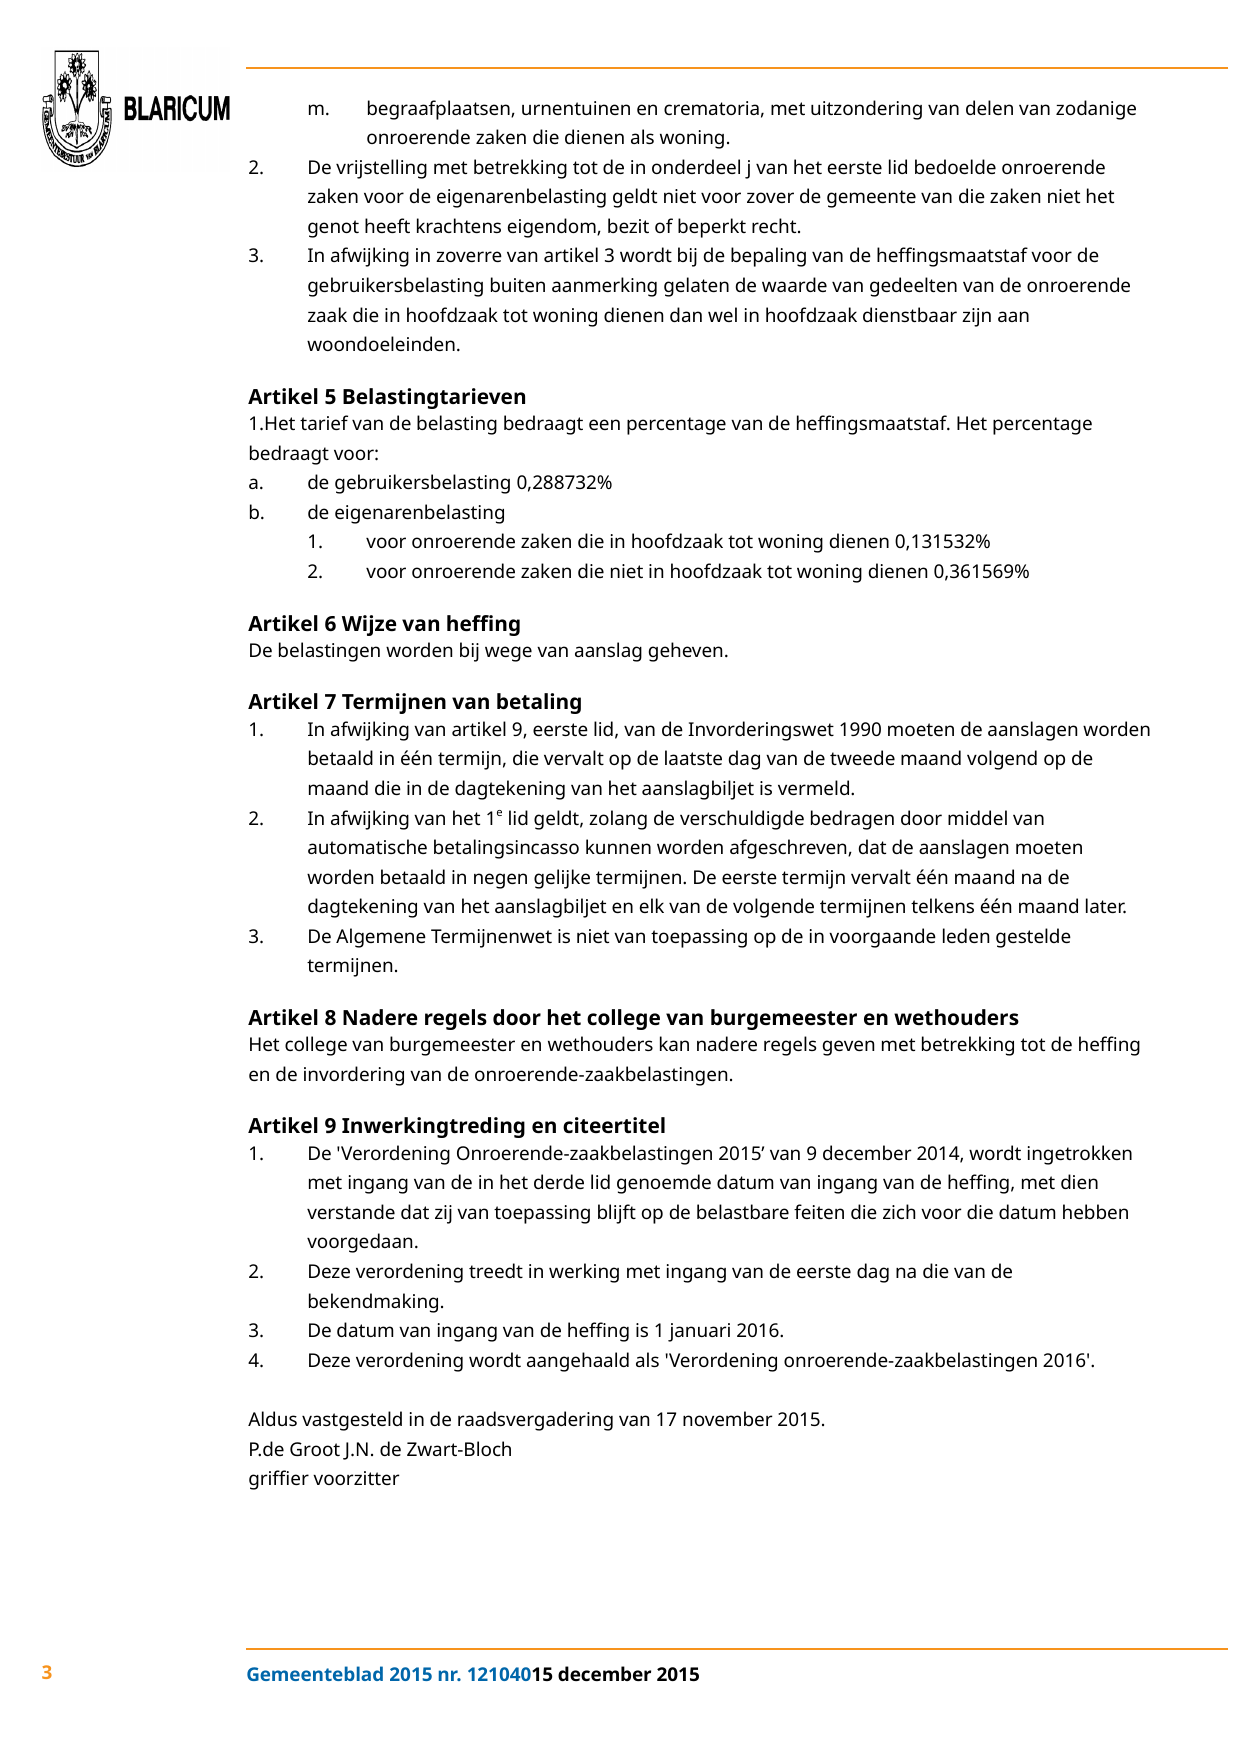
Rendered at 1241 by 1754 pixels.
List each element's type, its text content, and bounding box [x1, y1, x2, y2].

text Aldus vastgesteld in de raadsvergadering van 17 november 2015. [248, 1406, 1152, 1432]
list begraafplaatsen, urnentuinen en crematoria, met uitzondering van delen van zodanige onroerende zaken die dienen als woning. [307, 95, 1152, 150]
text 1.Het tarief van de belasting bedraagt een percentage van de heffingsmaatstaf. Het percentage bedraagt voor: [248, 410, 1152, 466]
list de gebruikersbelasting 0,288732% [248, 469, 1152, 495]
text Artikel 6 Wijze van heffing [248, 609, 1152, 637]
list voor onroerende zaken die niet in hoofdzaak tot woning dienen 0,361569% [307, 558, 1152, 584]
list In afwijking in zoverre van artikel 3 wordt bij de bepaling van de heffingsmaatstaf voor de gebruikersbelasting buiten aanmerking gelaten de waarde van gedeelten van de onroerende zaak die in hoofdzaak tot woning dienen dan wel in hoofdzaak dienstbaar zijn aan woondoeleinden. [248, 243, 1152, 357]
list Deze verordening wordt aangehaald als 'Verordening onroerende-zaakbelastingen 2016'. [248, 1347, 1152, 1373]
text De belastingen worden bij wege van aanslag geheven. [248, 637, 1152, 663]
text Artikel 8 Nadere regels door het college van burgemeester en wethouders [248, 1003, 1152, 1031]
list Deze verordening treedt in werking met ingang van de eerste dag na die van de bekendmaking. [248, 1258, 1152, 1313]
list In afwijking van het 1e lid geldt, zolang de verschuldigde bedragen door middel van automatische betalingsincasso kunnen worden afgeschreven, dat de aanslagen moeten worden betaald in negen gelijke termijnen. De eerste termijn vervalt één maand na de dagtekening van het aanslagbiljet en elk van de volgende termijnen telkens één maand later. [248, 805, 1152, 919]
text P.de Groot J.N. de Zwart-Bloch [248, 1436, 1152, 1461]
list De 'Verordening Onroerende-zaakbelastingen 2015’ van 9 december 2014, wordt ingetrokken met ingang van de in het derde lid genoemde datum van ingang van de heffing, met dien verstande dat zij van toepassing blijft op de belastbare feiten die zich voor die datum hebben voorgedaan. [248, 1140, 1152, 1254]
list In afwijking van artikel 9, eerste lid, van de Invorderingswet 1990 moeten de aanslagen worden betaald in één termijn, die vervalt op de laatste dag van de tweede maand volgend op de maand die in de dagtekening van het aanslagbiljet is vermeld. [248, 716, 1152, 801]
text griffier voorzitter [248, 1465, 1152, 1491]
list voor onroerende zaken die in hoofdzaak tot woning dienen 0,131532% [307, 529, 1152, 554]
list De vrijstelling met betrekking tot de in onderdeel j van het eerste lid bedoelde onroerende zaken voor de eigenarenbelasting geldt niet voor zover de gemeente van die zaken niet het genot heeft krachtens eigendom, bezit of beperkt recht. [248, 154, 1152, 239]
text Artikel 9 Inwerkingtreding en citeertitel [248, 1111, 1152, 1140]
list De datum van ingang van de heffing is 1 januari 2016. [248, 1317, 1152, 1343]
text Artikel 5 Belastingtarieven [248, 382, 1152, 410]
text Artikel 7 Termijnen van betaling [248, 687, 1152, 716]
text Het college van burgemeester en wethouders kan nadere regels geven met betrekking tot de heffing en de invordering van de onroerende-zaakbelastingen. [248, 1031, 1152, 1087]
picture [41, 47, 231, 172]
list De Algemene Termijnenwet is niet van toepassing op de in voorgaande leden gestelde termijnen. [248, 923, 1152, 978]
list de eigenarenbelasting [248, 499, 1152, 525]
